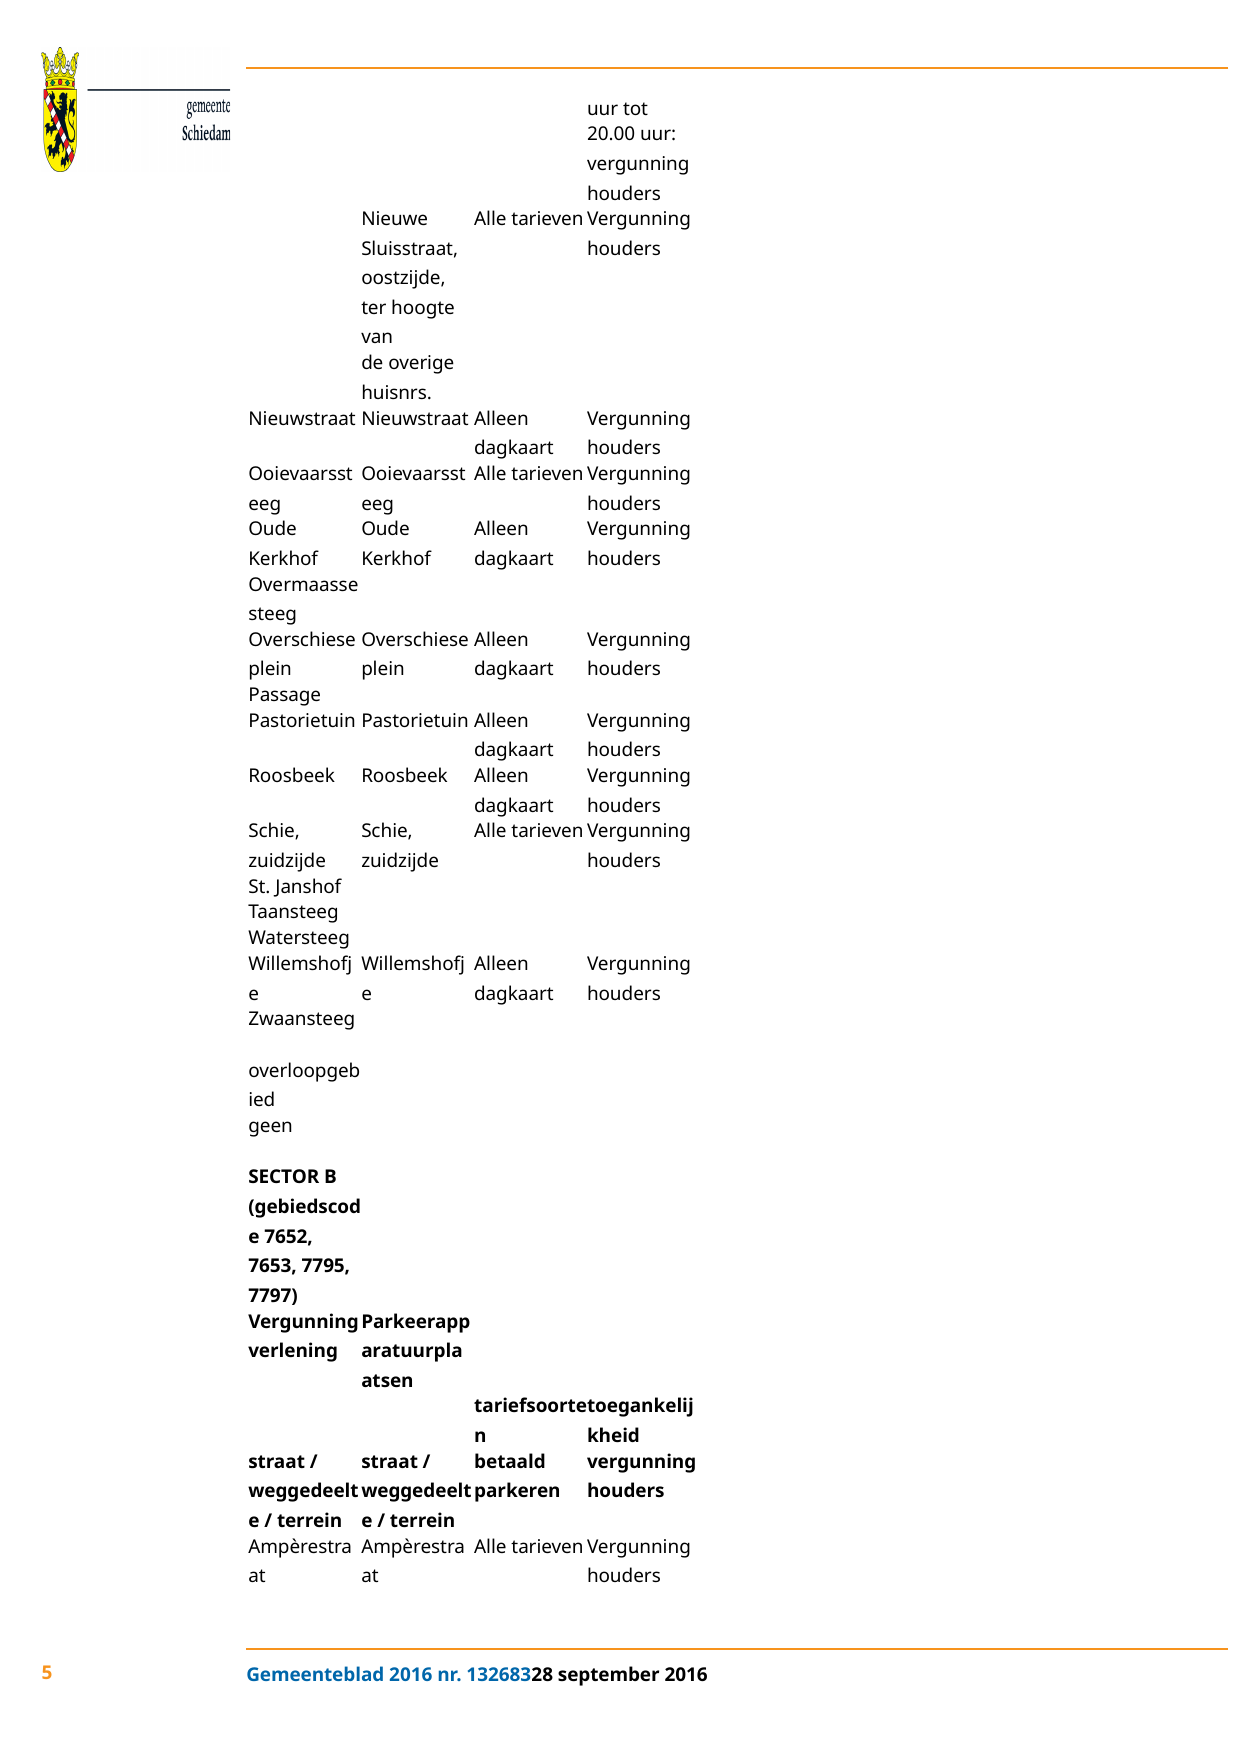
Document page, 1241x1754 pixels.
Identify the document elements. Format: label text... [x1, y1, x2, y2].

table_cell Watersteeg [248, 925, 361, 950]
table_cell Taansteeg [248, 899, 361, 924]
table_cell Schie, zuidzijde [361, 818, 474, 873]
table_cell [474, 1006, 587, 1031]
table_cell [474, 1308, 587, 1393]
table_cell Pastorietuin [248, 707, 361, 762]
table_cell [474, 1031, 587, 1057]
table_cell Nieuwe Sluisstraat, oostzijde, ter hoogte van [361, 205, 474, 349]
table_cell [587, 1031, 700, 1057]
table_cell Willemshofje [361, 950, 474, 1006]
table_cell Ooievaarssteeg [248, 460, 361, 515]
table_cell geen [248, 1112, 361, 1138]
table_cell [361, 873, 474, 899]
table_cell [474, 571, 587, 626]
picture [41, 47, 231, 172]
table_cell [587, 1138, 700, 1164]
table_cell [248, 1393, 361, 1448]
table_cell [587, 1057, 700, 1112]
table_cell Oude Kerkhof [361, 515, 474, 571]
table_cell Ampèrestraat [248, 1533, 361, 1588]
table_cell [361, 899, 474, 924]
table_cell [361, 681, 474, 707]
table_cell vergunninghouders [587, 1448, 700, 1533]
table_cell [587, 873, 700, 899]
table_cell Vergunninghouders [587, 626, 700, 681]
table_cell [474, 925, 587, 950]
table_cell [587, 571, 700, 626]
table_cell Alleen dagkaart [474, 763, 587, 818]
table_cell SECTOR B (gebiedscode 7652, 7653, 7795, 7797) [248, 1164, 361, 1308]
table_cell [474, 681, 587, 707]
table_cell Willemshofje [248, 950, 361, 1006]
table_cell Pastorietuin [361, 707, 474, 762]
table_cell [361, 925, 474, 950]
table_cell Vergunninghouders [587, 707, 700, 762]
table_cell Parkeerapparatuurplaatsen [361, 1308, 474, 1393]
table_cell [248, 205, 361, 349]
table_cell [361, 95, 474, 121]
table_cell [361, 1006, 474, 1031]
table_cell Alle tarieven [474, 818, 587, 873]
table_cell [474, 899, 587, 924]
table_cell 20.00 uur: vergunninghouders [587, 121, 700, 205]
table_cell St. Janshof [248, 873, 361, 899]
table_cell Vergunninghouders [587, 818, 700, 873]
table_cell [361, 571, 474, 626]
table_cell [474, 873, 587, 899]
table_cell [248, 350, 361, 405]
table_cell straat / weggedeelte / terrein [361, 1448, 474, 1533]
table_cell Vergunningverlening [248, 1308, 361, 1393]
table_cell [474, 1057, 587, 1112]
table_cell [474, 121, 587, 205]
table_cell Vergunninghouders [587, 1533, 700, 1588]
table_cell de overige huisnrs. [361, 350, 474, 405]
table_cell Vergunninghouders [587, 763, 700, 818]
table_cell Alle tarieven [474, 460, 587, 515]
table_cell [474, 1112, 587, 1138]
table_cell Roosbeek [361, 763, 474, 818]
table_cell Overschieseplein [361, 626, 474, 681]
table_cell [361, 1138, 474, 1164]
table_cell [248, 95, 361, 121]
table_cell Alle tarieven [474, 205, 587, 349]
table_cell Nieuwstraat [361, 405, 474, 460]
table_cell Roosbeek [248, 763, 361, 818]
table_cell [587, 1112, 700, 1138]
table_cell Passage [248, 681, 361, 707]
table_cell Alleen dagkaart [474, 515, 587, 571]
table_cell [248, 1138, 361, 1164]
table_cell Vergunninghouders [587, 205, 700, 349]
table_cell [474, 95, 587, 121]
table_cell [587, 899, 700, 924]
table_cell Schie, zuidzijde [248, 818, 361, 873]
table_cell Ooievaarssteeg [361, 460, 474, 515]
table_cell [587, 350, 700, 405]
table_cell [587, 1164, 700, 1308]
table_cell betaald parkeren [474, 1448, 587, 1533]
table_cell Vergunninghouders [587, 515, 700, 571]
table_cell Nieuwstraat [248, 405, 361, 460]
table_cell Alleen dagkaart [474, 707, 587, 762]
table_cell [361, 1112, 474, 1138]
table_cell Overschieseplein [248, 626, 361, 681]
table_cell [361, 121, 474, 205]
table_cell [587, 925, 700, 950]
table_cell Alleen dagkaart [474, 626, 587, 681]
table_cell [361, 1057, 474, 1112]
table_cell [361, 1031, 474, 1057]
table_cell [474, 1138, 587, 1164]
table_cell Ampèrestraat [361, 1533, 474, 1588]
table_cell [248, 1031, 361, 1057]
table_cell [474, 350, 587, 405]
table_cell [587, 681, 700, 707]
table_cell Vergunninghouders [587, 405, 700, 460]
table_cell [248, 121, 361, 205]
table_cell [587, 1006, 700, 1031]
table_cell straat / weggedeelte / terrein [248, 1448, 361, 1533]
table_cell tariefsoorten [474, 1393, 587, 1448]
table_cell Vergunninghouders [587, 460, 700, 515]
table_cell [587, 1308, 700, 1393]
table_cell Alle tarieven [474, 1533, 587, 1588]
table_cell [361, 1393, 474, 1448]
table_cell Zwaansteeg [248, 1006, 361, 1031]
table_cell [361, 1164, 474, 1308]
table_cell Alleen dagkaart [474, 405, 587, 460]
table_cell Oude Kerkhof [248, 515, 361, 571]
table_cell Vergunninghouders [587, 950, 700, 1006]
table_cell overloopgebied [248, 1057, 361, 1112]
table_cell uur tot [587, 95, 700, 121]
table_cell [474, 1164, 587, 1308]
table_cell Overmaassesteeg [248, 571, 361, 626]
table_cell toegankelijkheid [587, 1393, 700, 1448]
table_cell Alleen dagkaart [474, 950, 587, 1006]
